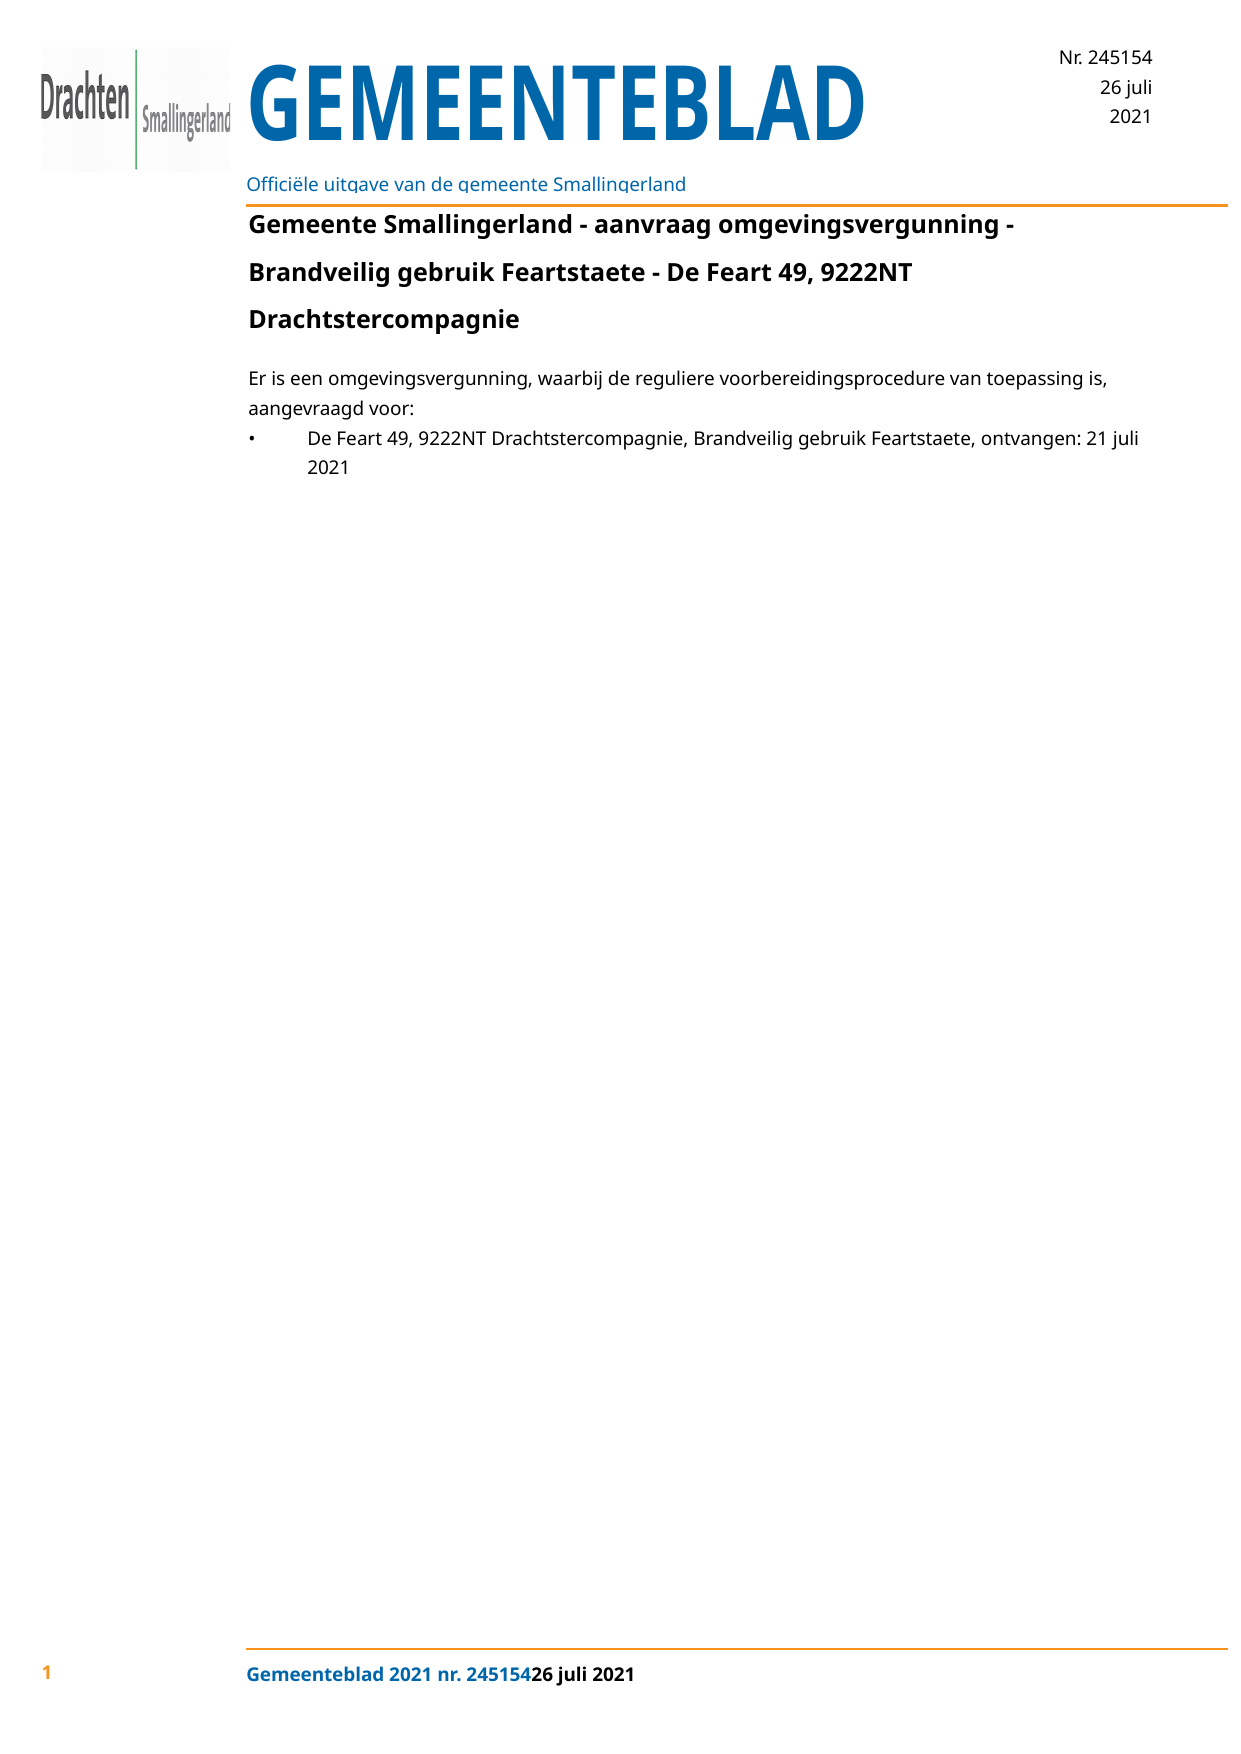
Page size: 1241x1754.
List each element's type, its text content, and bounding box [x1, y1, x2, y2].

picture [41, 47, 231, 172]
text Er is een omgevingsvergunning, waarbij de reguliere voorbereidingsprocedure van toepassing is, aangevraagd voor: [248, 366, 1152, 421]
text Gemeente Smallingerland - aanvraag omgevingsvergunning - Brandveilig gebruik Feartstaete - De Feart 49, 9222NT Drachtstercompagnie [248, 207, 1152, 336]
list De Feart 49, 9222NT Drachtstercompagnie, Brandveilig gebruik Feartstaete, ontvangen: 21 juli 2021 [248, 425, 1152, 480]
